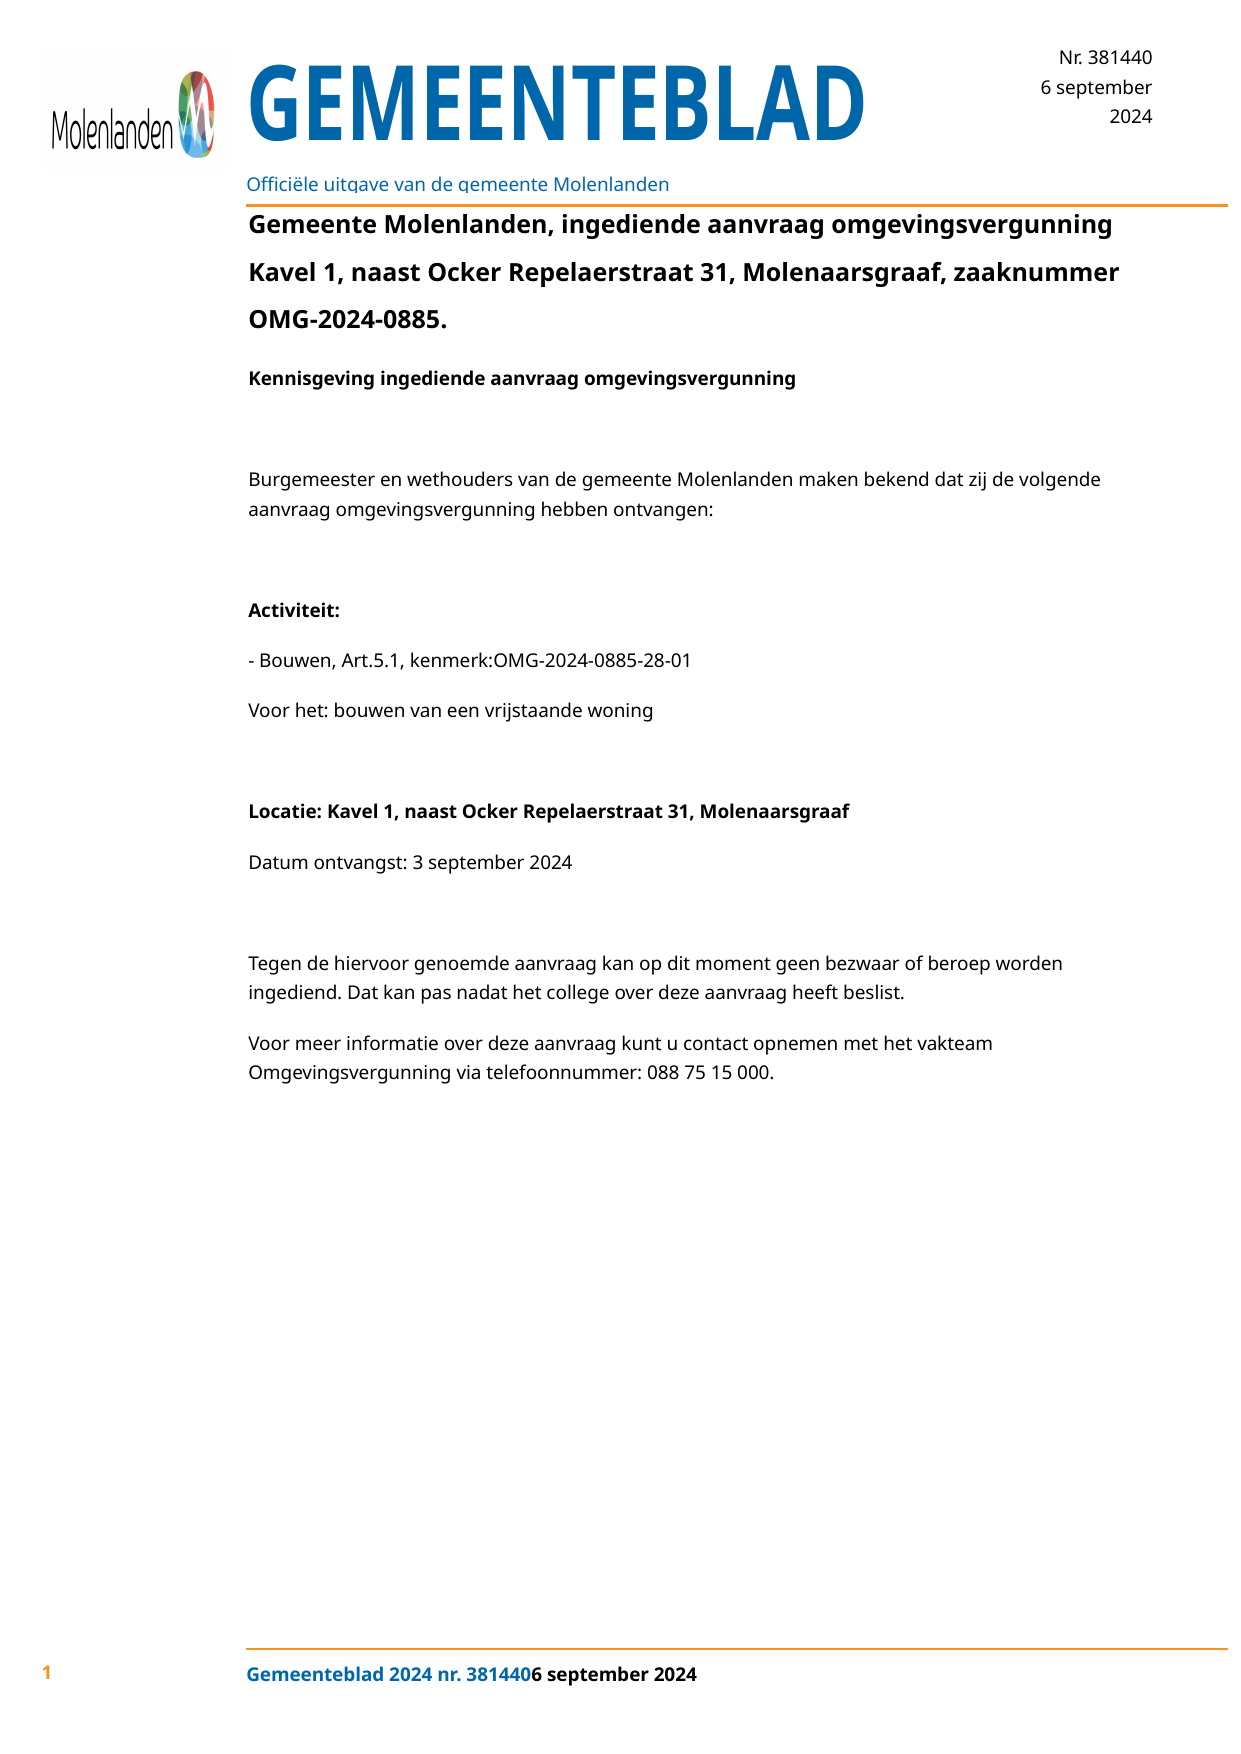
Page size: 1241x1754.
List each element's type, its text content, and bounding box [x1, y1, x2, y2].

text Gemeente Molenlanden, ingediende aanvraag omgevingsvergunning Kavel 1, naast Ocker Repelaerstraat 31, Molenaarsgraaf, zaaknummer OMG-2024-0885. [248, 207, 1152, 336]
picture [41, 47, 231, 172]
text Burgemeester en wethouders van de gemeente Molenlanden maken bekend dat zij de volgende aanvraag omgevingsvergunning hebben ontvangen: [248, 466, 1152, 522]
text Locatie: Kavel 1, naast Ocker Repelaerstraat 31, Molenaarsgraaf [248, 798, 1152, 824]
text - Bouwen, Art.5.1, kenmerk:OMG-2024-0885-28-01 [248, 647, 1152, 673]
text Tegen de hiervoor genoemde aanvraag kan op dit moment geen bezwaar of beroep worden ingediend. Dat kan pas nadat het college over deze aanvraag heeft beslist. [248, 950, 1152, 1005]
text Activiteit: [248, 597, 1152, 622]
text Voor het: bouwen van een vrijstaande woning [248, 698, 1152, 723]
text Datum ontvangst: 3 september 2024 [248, 849, 1152, 874]
text Kennisgeving ingediende aanvraag omgevingsvergunning [248, 366, 1152, 391]
text Voor meer informatie over deze aanvraag kunt u contact opnemen met het vakteam Omgevingsvergunning via telefoonnummer: 088 75 15 000. [248, 1030, 1152, 1085]
